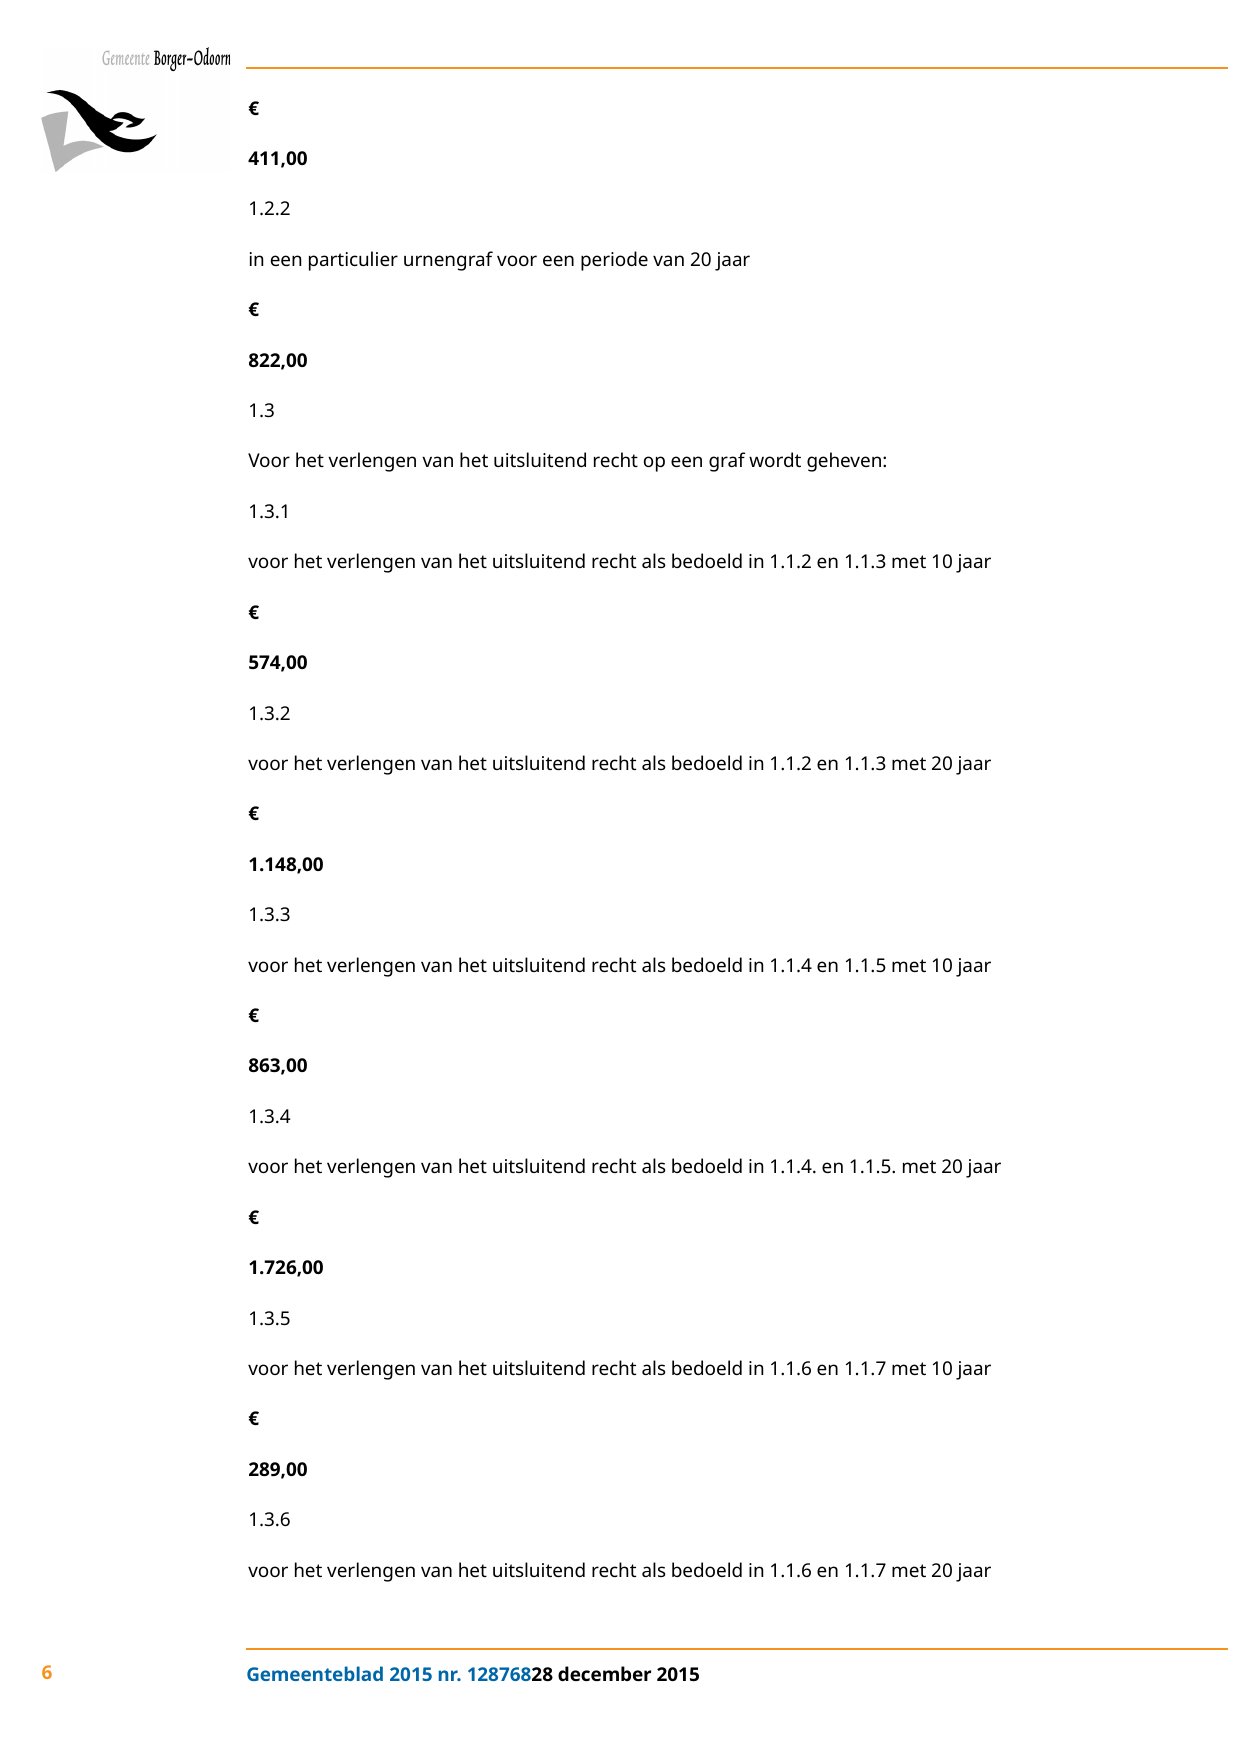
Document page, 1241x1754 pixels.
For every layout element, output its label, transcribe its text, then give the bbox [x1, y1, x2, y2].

text 1.3.2 [248, 700, 1152, 726]
text € [248, 1002, 1152, 1028]
text 1.3.1 [248, 498, 1152, 524]
text € [248, 1406, 1152, 1431]
text 574,00 [248, 649, 1152, 675]
text 1.3.4 [248, 1103, 1152, 1129]
text 1.726,00 [248, 1254, 1152, 1280]
text € [248, 599, 1152, 625]
text € [248, 801, 1152, 826]
text € [248, 296, 1152, 322]
text in een particulier urnengraf voor een periode van 20 jaar [248, 246, 1152, 272]
text voor het verlengen van het uitsluitend recht als bedoeld in 1.1.4. en 1.1.5. met 20 jaar [248, 1153, 1152, 1179]
text 1.3 [248, 397, 1152, 423]
text 822,00 [248, 347, 1152, 373]
text voor het verlengen van het uitsluitend recht als bedoeld in 1.1.4 en 1.1.5 met 10 jaar [248, 952, 1152, 978]
text 1.148,00 [248, 851, 1152, 877]
text voor het verlengen van het uitsluitend recht als bedoeld in 1.1.6 en 1.1.7 met 20 jaar [248, 1557, 1152, 1583]
text 1.3.5 [248, 1305, 1152, 1331]
text 289,00 [248, 1456, 1152, 1482]
text 1.3.3 [248, 901, 1152, 927]
text voor het verlengen van het uitsluitend recht als bedoeld in 1.1.2 en 1.1.3 met 20 jaar [248, 750, 1152, 776]
text 411,00 [248, 145, 1152, 171]
text 1.3.6 [248, 1506, 1152, 1532]
picture [41, 47, 231, 172]
text Voor het verlengen van het uitsluitend recht op een graf wordt geheven: [248, 448, 1152, 473]
text 863,00 [248, 1053, 1152, 1078]
text voor het verlengen van het uitsluitend recht als bedoeld in 1.1.6 en 1.1.7 met 10 jaar [248, 1355, 1152, 1381]
text € [248, 95, 1152, 121]
text € [248, 1204, 1152, 1230]
text voor het verlengen van het uitsluitend recht als bedoeld in 1.1.2 en 1.1.3 met 10 jaar [248, 548, 1152, 574]
text 1.2.2 [248, 196, 1152, 221]
